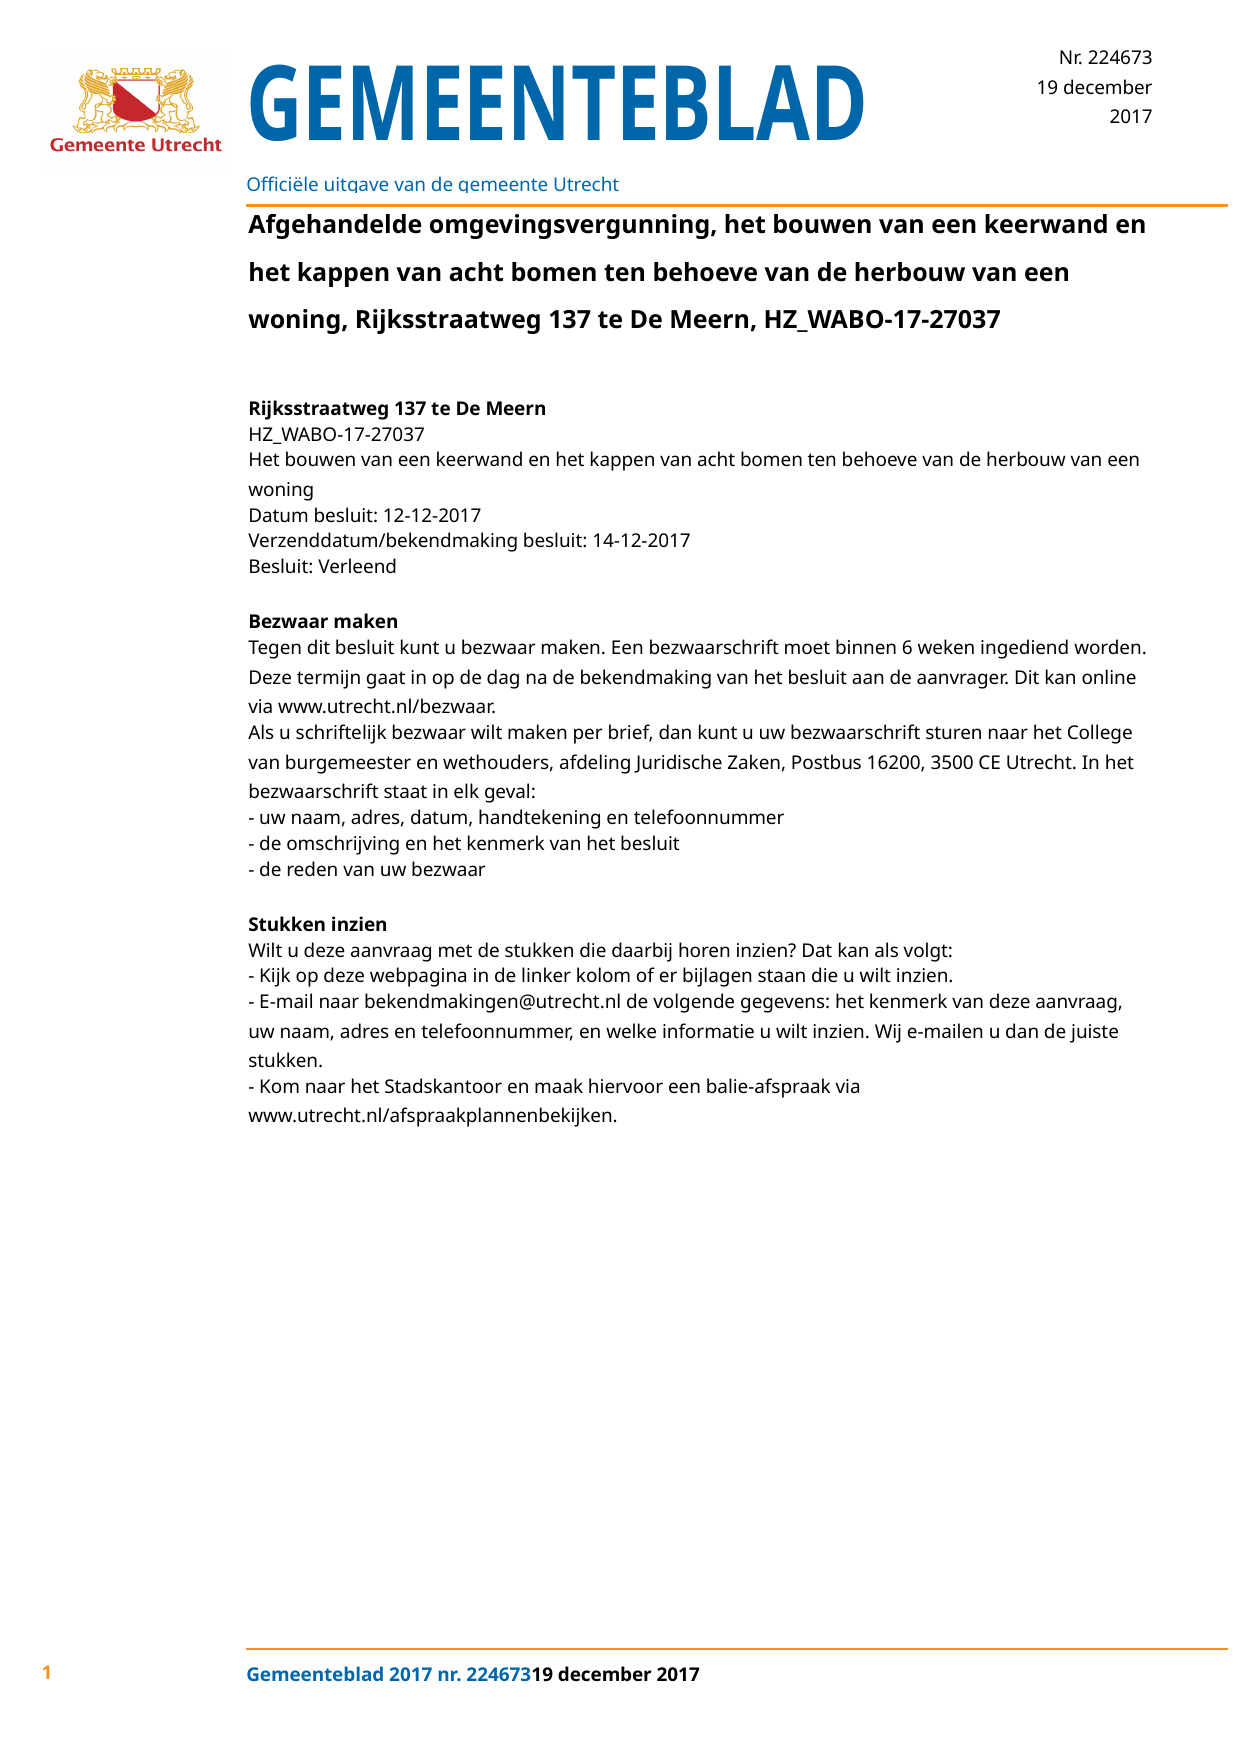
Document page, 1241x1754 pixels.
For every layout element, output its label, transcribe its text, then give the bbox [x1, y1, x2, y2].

table_cell - Kijk op deze webpagina in de linker kolom of er bijlagen staan die u wilt inzien. [248, 963, 1152, 988]
text Afgehandelde omgevingsvergunning, het bouwen van een keerwand en het kappen van acht bomen ten behoeve van de herbouw van een woning, Rijksstraatweg 137 te De Meern, HZ_WABO-17-27037 [248, 207, 1152, 336]
table_cell - de reden van uw bezwaar [248, 856, 1152, 911]
table_cell HZ_WABO-17-27037 [248, 421, 1152, 447]
table_cell Stukken inzien [248, 911, 1152, 937]
table_cell Als u schriftelijk bezwaar wilt maken per brief, dan kunt u uw bezwaarschrift sturen naar het College van burgemeester en wethouders, afdeling Juridische Zaken, Postbus 16200, 3500 CE Utrecht. In het bezwaarschrift staat in elk geval: [248, 719, 1152, 804]
table_cell Tegen dit besluit kunt u bezwaar maken. Een bezwaarschrift moet binnen 6 weken ingediend worden. Deze termijn gaat in op de dag na de bekendmaking van het besluit aan de aanvrager. Dit kan online via www.utrecht.nl/bezwaar. [248, 635, 1152, 719]
table_cell Het bouwen van een keerwand en het kappen van acht bomen ten behoeve van de herbouw van een woning [248, 447, 1152, 502]
table_cell Bezwaar maken [248, 609, 1152, 634]
table_header Rijksstraatweg 137 te De Meern [248, 395, 1152, 421]
table_cell - E-mail naar bekendmakingen@utrecht.nl de volgende gegevens: het kenmerk van deze aanvraag, uw naam, adres en telefoonnummer, en welke informatie u wilt inzien. Wij e-mailen u dan de juiste stukken. [248, 988, 1152, 1073]
table_cell Besluit: Verleend [248, 554, 1152, 609]
table_cell - Kom naar het Stadskantoor en maak hiervoor een balie-afspraak via www.utrecht.nl/afspraakplannenbekijken. [248, 1073, 1152, 1128]
picture [41, 47, 231, 172]
table_cell - de omschrijving en het kenmerk van het besluit [248, 830, 1152, 856]
table_cell Verzenddatum/bekendmaking besluit: 14-12-2017 [248, 528, 1152, 553]
table_cell Datum besluit: 12-12-2017 [248, 502, 1152, 528]
table_cell Wilt u deze aanvraag met de stukken die daarbij horen inzien? Dat kan als volgt: [248, 937, 1152, 962]
table_cell - uw naam, adres, datum, handtekening en telefoonnummer [248, 804, 1152, 830]
